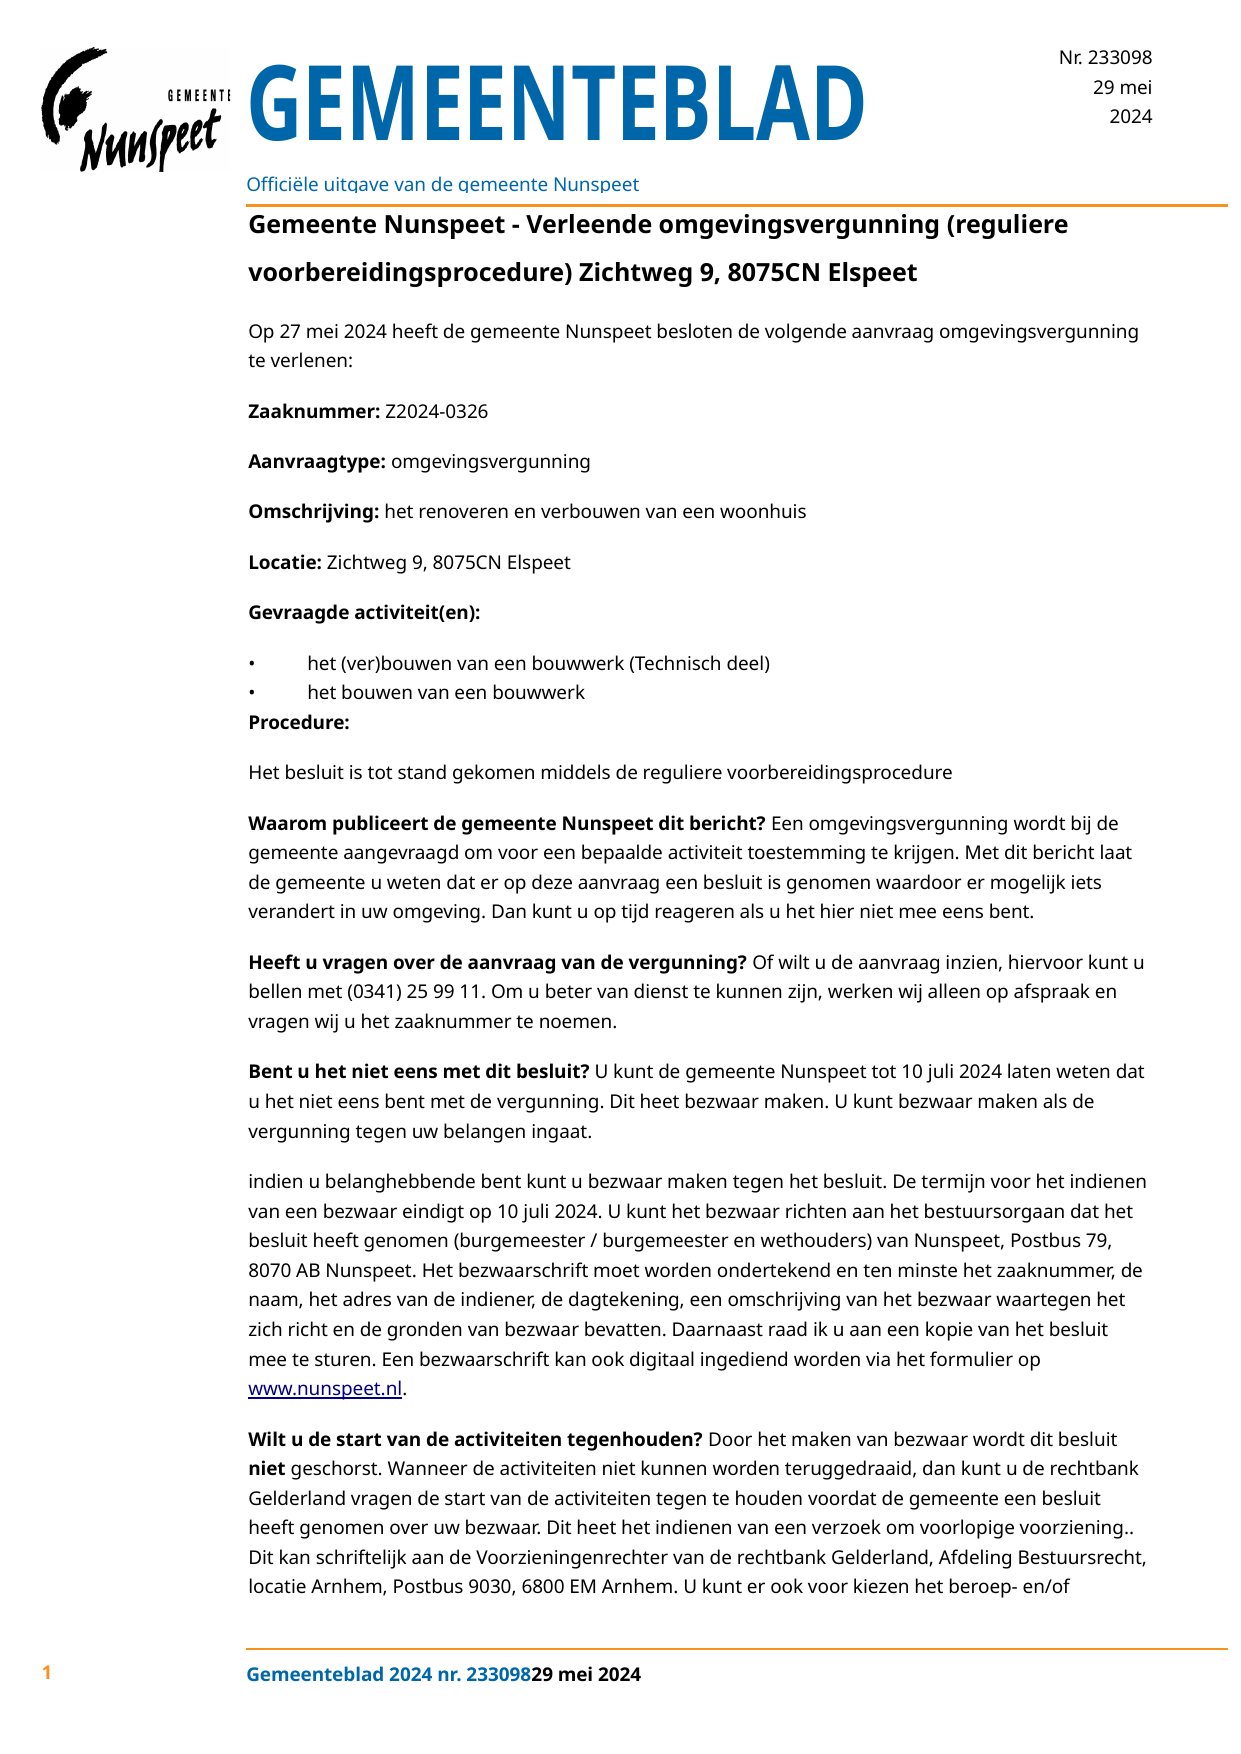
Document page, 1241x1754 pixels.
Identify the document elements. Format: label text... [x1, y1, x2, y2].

list het bouwen van een bouwwerk [248, 679, 1152, 705]
text Op 27 mei 2024 heeft de gemeente Nunspeet besloten de volgende aanvraag omgevingsvergunning te verlenen: [248, 318, 1152, 373]
text Procedure: [248, 709, 1152, 735]
text Locatie: Zichtweg 9, 8075CN Elspeet [248, 549, 1152, 575]
text Zaaknummer: Z2024-0326 [248, 398, 1152, 424]
text Heeft u vragen over de aanvraag van de vergunning? Of wilt u de aanvraag inzien, hiervoor kunt u bellen met (0341) 25 99 11. Om u beter van dienst te kunnen zijn, werken wij alleen op afspraak en vragen wij u het zaaknummer te noemen. [248, 949, 1152, 1034]
text Wilt u de start van de activiteiten tegenhouden? Door het maken van bezwaar wordt dit besluit niet geschorst. Wanneer de activiteiten niet kunnen worden teruggedraaid, dan kunt u de rechtbank Gelderland vragen de start van de activiteiten tegen te houden voordat de gemeente een besluit heeft genomen over uw bezwaar. Dit heet het indienen van een verzoek om voorlopige voorziening.. Dit kan schriftelijk aan de Voorzieningenrechter van de rechtbank Gelderland, Afdeling Bestuursrecht, locatie Arnhem, Postbus 9030, 6800 EM Arnhem. U kunt er ook voor kiezen het beroep- en/of [248, 1426, 1152, 1599]
text Het besluit is tot stand gekomen middels de reguliere voorbereidingsprocedure [248, 759, 1152, 785]
text Waarom publiceert de gemeente Nunspeet dit bericht? Een omgevingsvergunning wordt bij de gemeente aangevraagd om voor een bepaalde activiteit toestemming te krijgen. Met dit bericht laat de gemeente u weten dat er op deze aanvraag een besluit is genomen waardoor er mogelijk iets verandert in uw omgeving. Dan kunt u op tijd reageren als u het hier niet mee eens bent. [248, 810, 1152, 924]
picture [41, 47, 231, 172]
text Gevraagde activiteit(en): [248, 599, 1152, 625]
text indien u belanghebbende bent kunt u bezwaar maken tegen het besluit. De termijn voor het indienen van een bezwaar eindigt op 10 juli 2024. U kunt het bezwaar richten aan het bestuursorgaan dat het besluit heeft genomen (burgemeester / burgemeester en wethouders) van Nunspeet, Postbus 79, 8070 AB Nunspeet. Het bezwaarschrift moet worden ondertekend en ten minste het zaaknummer, de naam, het adres van de indiener, de dagtekening, een omschrijving van het bezwaar waartegen het zich richt en de gronden van bezwaar bevatten. Daarnaast raad ik u aan een kopie van het besluit mee te sturen. Een bezwaarschrift kan ook digitaal ingediend worden via het formulier op www.nunspeet.nl. [248, 1168, 1152, 1401]
text Gemeente Nunspeet - Verleende omgevingsvergunning (reguliere voorbereidingsprocedure) Zichtweg 9, 8075CN Elspeet [248, 207, 1152, 288]
text Bent u het niet eens met dit besluit? U kunt de gemeente Nunspeet tot 10 juli 2024 laten weten dat u het niet eens bent met de vergunning. Dit heet bezwaar maken. U kunt bezwaar maken als de vergunning tegen uw belangen ingaat. [248, 1059, 1152, 1144]
text Omschrijving: het renoveren en verbouwen van een woonhuis [248, 499, 1152, 524]
list het (ver)bouwen van een bouwwerk (Technisch deel) [248, 650, 1152, 676]
text Aanvraagtype: omgevingsvergunning [248, 448, 1152, 474]
